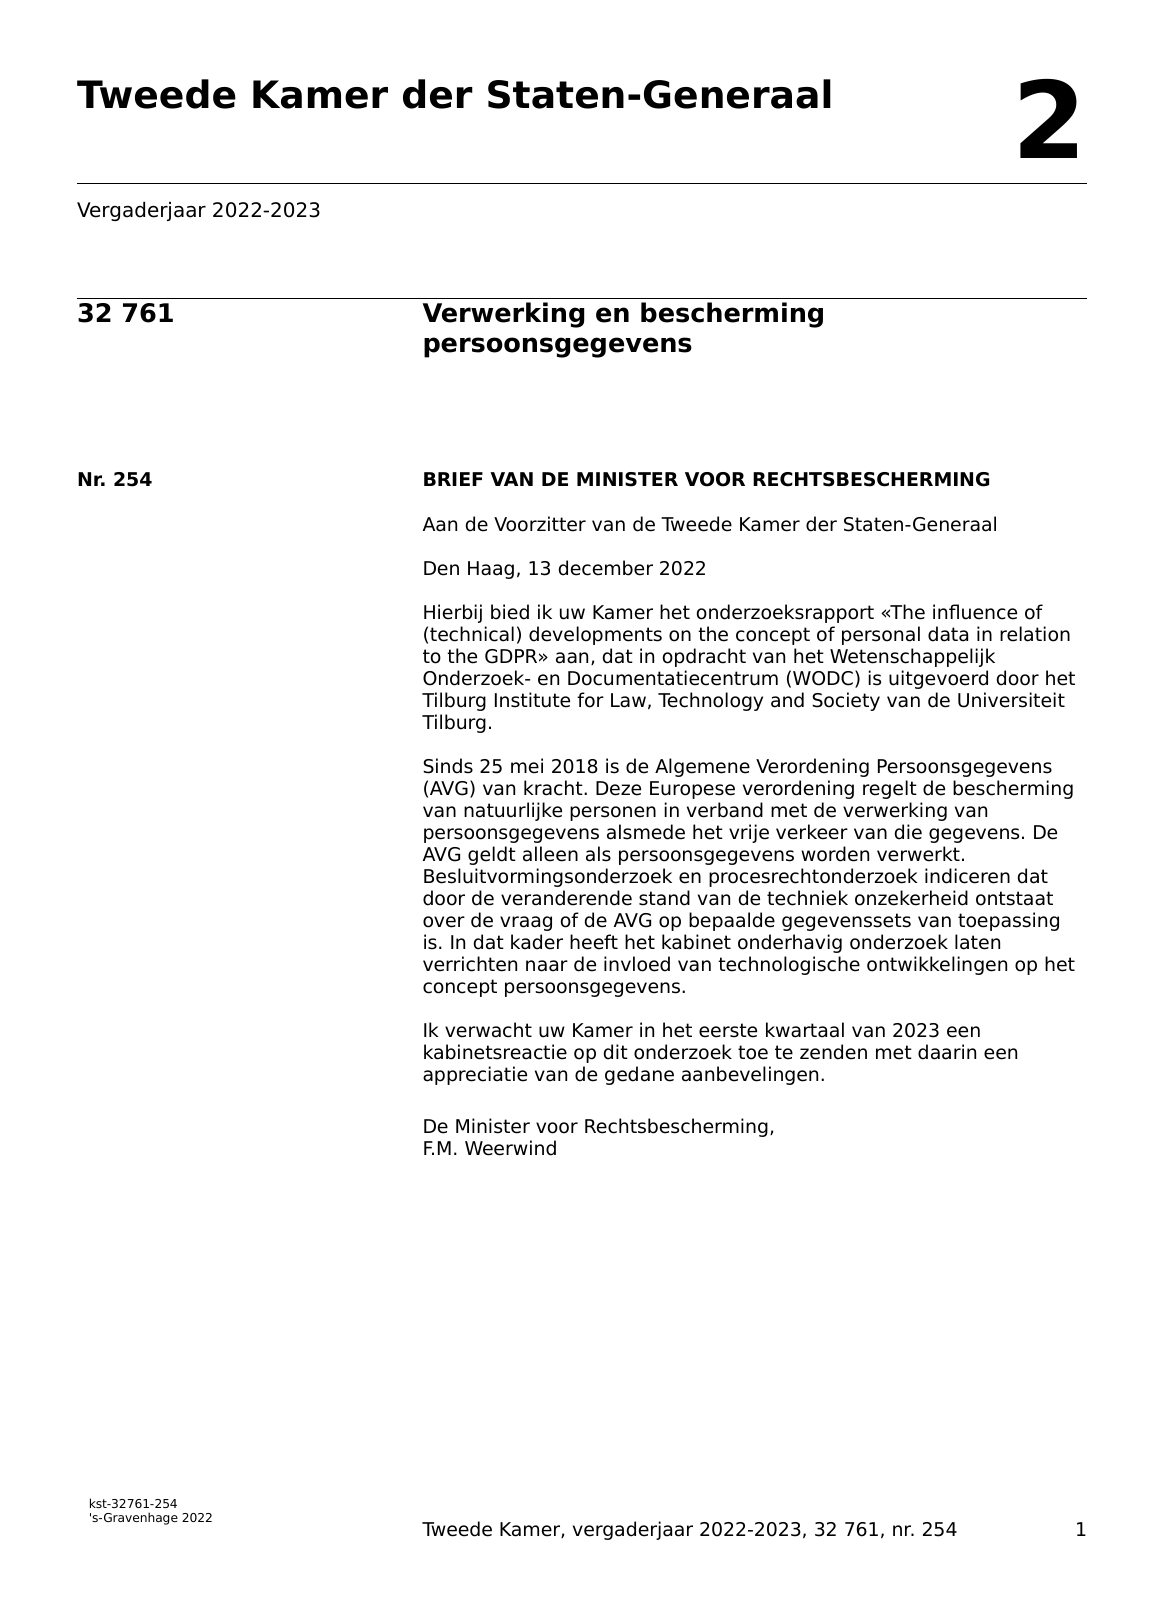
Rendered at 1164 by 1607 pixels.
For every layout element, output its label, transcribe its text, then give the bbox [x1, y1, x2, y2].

text Ik verwacht uw Kamer in het eerste kwartaal van 2023 een kabinetsreactie op dit onderzoek toe te zenden met daarin een appreciatie van de gedane aanbevelingen. [422, 1020, 1087, 1086]
subtitle 32 761 Verwerking en bescherming persoonsgegevens [77, 299, 1087, 358]
text Aan de Voorzitter van de Tweede Kamer der Staten-Generaal [422, 513, 1087, 536]
text kst-32761-254 [88, 1497, 323, 1511]
subtitle Nr. 254 BRIEF VAN DE MINISTER VOOR RECHTSBESCHERMING [77, 469, 1087, 491]
text Den Haag, 13 december 2022 [422, 558, 1087, 580]
text De Minister voor Rechtsbescherming, F.M. Weerwind [422, 1116, 1087, 1160]
text Sinds 25 mei 2018 is de Algemene Verordening Persoonsgegevens (AVG) van kracht. Deze Europese verordening regelt de bescherming van natuurlijke personen in verband met de verwerking van persoonsgegevens alsmede het vrije verkeer van die gegevens. De AVG geldt alleen als persoonsgegevens worden verwerkt. Besluitvormingsonderzoek en procesrechtonderzoek indiceren dat door de veranderende stand van de techniek onzekerheid ontstaat over de vraag of de AVG op bepaalde gegevenssets van toepassing is. In dat kader heeft het kabinet onderhavig onderzoek laten verrichten naar de invloed van technologische ontwikkelingen op het concept persoonsgegevens. [422, 756, 1087, 998]
table_header 2 [886, 59, 1087, 183]
text 's-Gravenhage 2022 [88, 1511, 323, 1525]
text Hierbij bied ik uw Kamer het onderzoeksrapport «The influence of (technical) developments on the concept of personal data in relation to the GDPR» aan, dat in opdracht van het Wetenschappelijk Onderzoek- en Documentatiecentrum (WODC) is uitgevoerd door het Tilburg Institute for Law, Technology and Society van de Universiteit Tilburg. [422, 602, 1087, 734]
table_cell Vergaderjaar 2022-2023 [77, 184, 1087, 298]
table_header Tweede Kamer der Staten-Generaal [77, 59, 886, 183]
